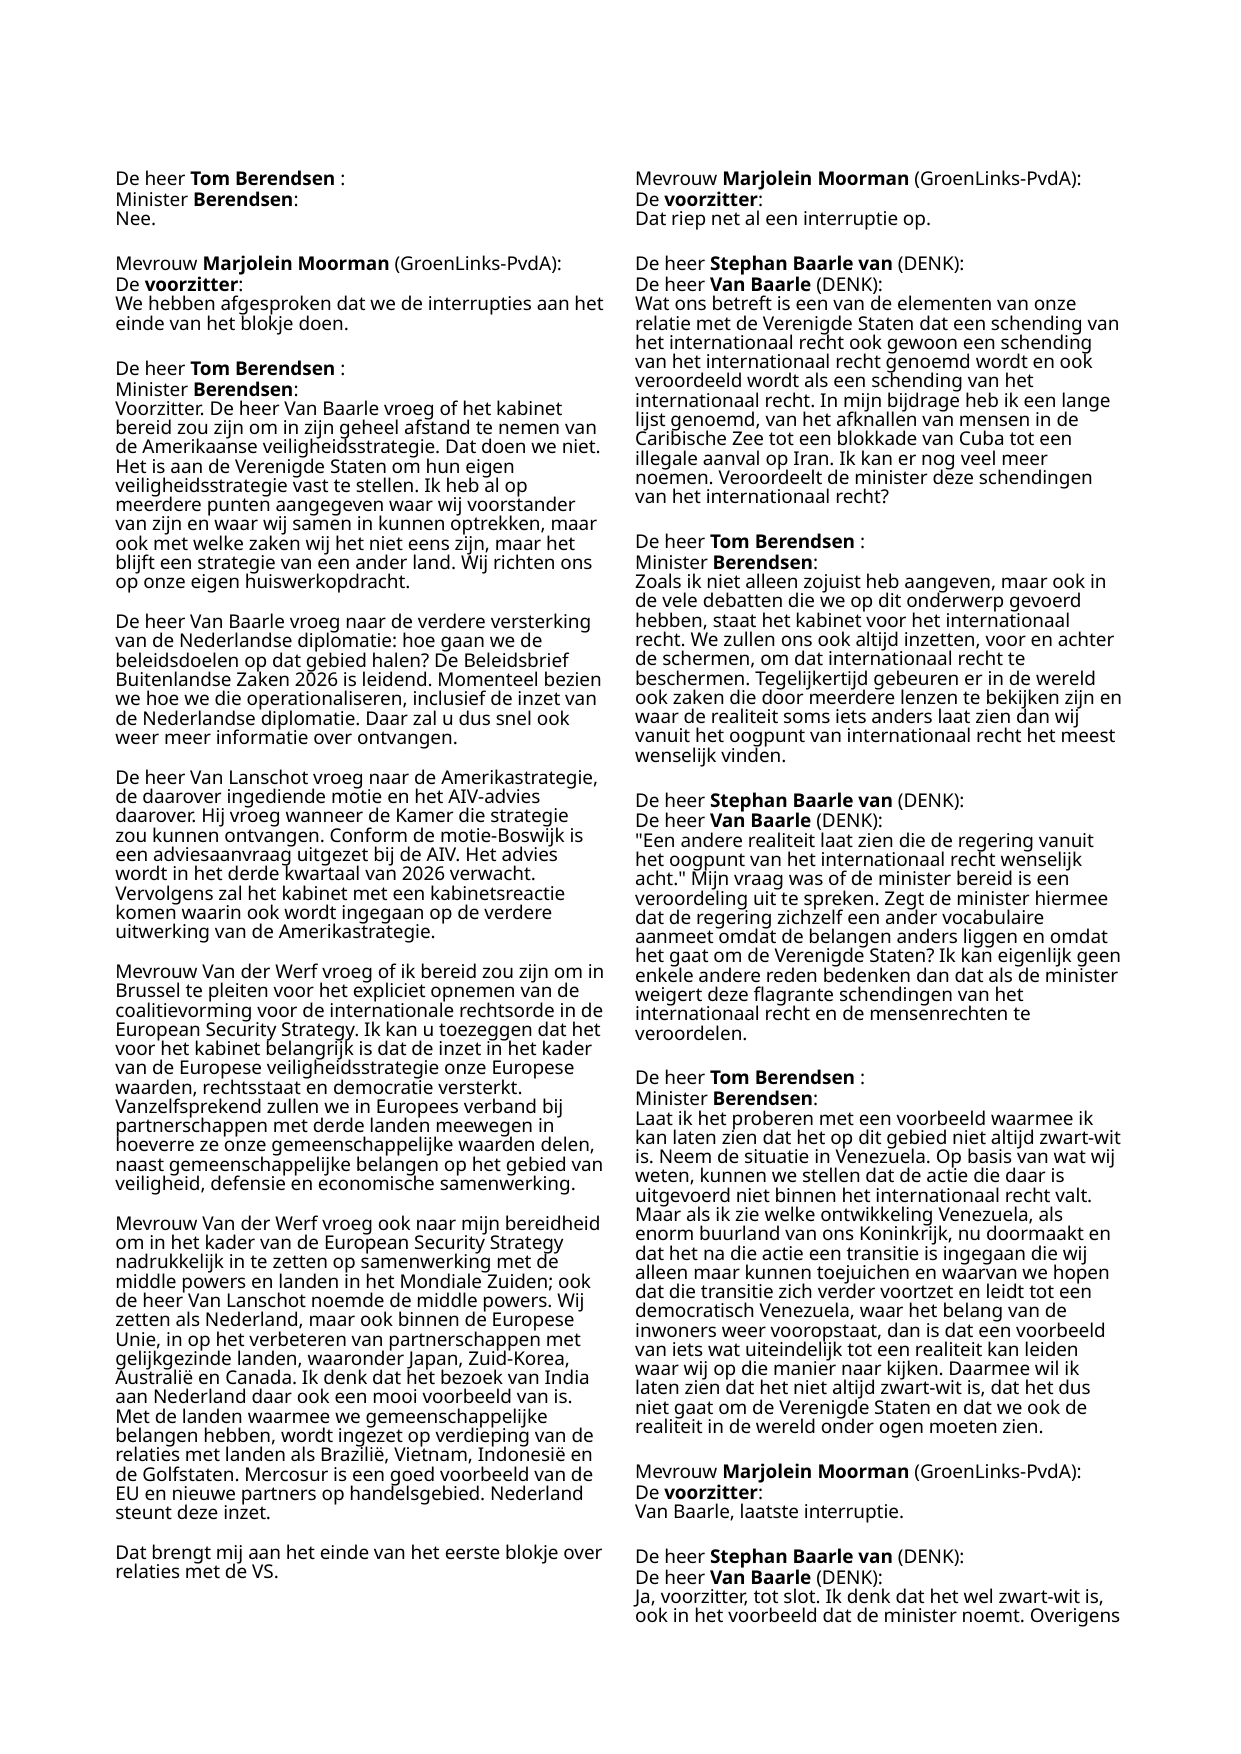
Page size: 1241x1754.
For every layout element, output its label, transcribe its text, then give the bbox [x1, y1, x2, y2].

text Minister Berendsen: [635, 1090, 1125, 1109]
text De voorzitter: [635, 1484, 1125, 1503]
text Dat brengt mij aan het einde van het eerste blokje over relaties met de VS. [115, 1544, 605, 1583]
text De heer Tom Berendsen : [635, 528, 1125, 554]
text De heer Van Baarle vroeg naar de verdere versterking van de Nederlandse diplomatie: hoe gaan we de beleidsdoelen op dat gebied halen? De Beleidsbrief Buitenlandse Zaken 2026 is leidend. Momenteel bezien we hoe we die operationaliseren, inclusief de inzet van de Nederlandse diplomatie. Daar zal u dus snel ook weer meer informatie over ontvangen. [115, 613, 605, 748]
text Nee. [115, 210, 605, 229]
text Mevrouw Marjolein Moorman (GroenLinks-PvdA): [115, 250, 605, 276]
text De voorzitter: [635, 191, 1125, 210]
text De heer Tom Berendsen : [115, 165, 605, 191]
text Mevrouw Van der Werf vroeg ook naar mijn bereidheid om in het kader van de European Security Strategy nadrukkelijk in te zetten op samenwerking met de middle powers en landen in het Mondiale Zuiden; ook de heer Van Lanschot noemde de middle powers. Wij zetten als Nederland, maar ook binnen de Europese Unie, in op het verbeteren van partnerschappen met gelijkgezinde landen, waaronder Japan, Zuid-Korea, Australië en Canada. Ik denk dat het bezoek van India aan Nederland daar ook een mooi voorbeeld van is. Met de landen waarmee we gemeenschappelijke belangen hebben, wordt ingezet op verdieping van de relaties met landen als Brazilië, Vietnam, Indonesië en de Golfstaten. Mercosur is een goed voorbeeld van de EU en nieuwe partners op handelsgebied. Nederland steunt deze inzet. [115, 1215, 605, 1523]
text De heer Stephan Baarle van (DENK): [635, 787, 1125, 812]
text Laat ik het proberen met een voorbeeld waarmee ik kan laten zien dat het op dit gebied niet altijd zwart-wit is. Neem de situatie in Venezuela. Op basis van wat wij weten, kunnen we stellen dat de actie die daar is uitgevoerd niet binnen het internationaal recht valt. Maar als ik zie welke ontwikkeling Venezuela, als enorm buurland van ons Koninkrijk, nu doormaakt en dat het na die actie een transitie is ingegaan die wij alleen maar kunnen toejuichen en waarvan we hopen dat die transitie zich verder voortzet en leidt tot een democratisch Venezuela, waar het belang van de inwoners weer vooropstaat, dan is dat een voorbeeld van iets wat uiteindelijk tot een realiteit kan leiden waar wij op die manier naar kijken. Daarmee wil ik laten zien dat het niet altijd zwart-wit is, dat het dus niet gaat om de Verenigde Staten en dat we ook de realiteit in de wereld onder ogen moeten zien. [635, 1109, 1125, 1437]
text Mevrouw Marjolein Moorman (GroenLinks-PvdA): [635, 1458, 1125, 1484]
text De heer Tom Berendsen : [635, 1064, 1125, 1090]
text "Een andere realiteit laat zien die de regering vanuit het oogpunt van het internationaal recht wenselijk acht." Mijn vraag was of de minister bereid is een veroordeling uit te spreken. Zegt de minister hiermee dat de regering zichzelf een ander vocabulaire aanmeet omdat de belangen anders liggen en omdat het gaat om de Verenigde Staten? Ik kan eigenlijk geen enkele andere reden bedenken dan dat als de minister weigert deze flagrante schendingen van het internationaal recht en de mensenrechten te veroordelen. [635, 832, 1125, 1044]
text De heer Stephan Baarle van (DENK): [635, 250, 1125, 276]
text Minister Berendsen: [115, 381, 605, 400]
text Mevrouw Marjolein Moorman (GroenLinks-PvdA): [635, 165, 1125, 191]
text Zoals ik niet alleen zojuist heb aangeven, maar ook in de vele debatten die we op dit onderwerp gevoerd hebben, staat het kabinet voor het internationaal recht. We zullen ons ook altijd inzetten, voor en achter de schermen, om dat internationaal recht te beschermen. Tegelijkertijd gebeuren er in de wereld ook zaken die door meerdere lenzen te bekijken zijn en waar de realiteit soms iets anders laat zien dan wij vanuit het oogpunt van internationaal recht het meest wenselijk vinden. [635, 573, 1125, 766]
text De heer Tom Berendsen : [115, 355, 605, 381]
text Ja, voorzitter, tot slot. Ik denk dat het wel zwart-wit is, ook in het voorbeeld dat de minister noemt. Overigens [635, 1588, 1125, 1627]
text Minister Berendsen: [635, 554, 1125, 573]
text Mevrouw Van der Werf vroeg of ik bereid zou zijn om in Brussel te pleiten voor het expliciet opnemen van de coalitievorming voor de internationale rechtsorde in de European Security Strategy. Ik kan u toezeggen dat het voor het kabinet belangrijk is dat de inzet in het kader van de Europese veiligheidsstrategie onze Europese waarden, rechtsstaat en democratie versterkt. Vanzelfsprekend zullen we in Europees verband bij partnerschappen met derde landen meewegen in hoeverre ze onze gemeenschappelijke waarden delen, naast gemeenschappelijke belangen op het gebied van veiligheid, defensie en economische samenwerking. [115, 963, 605, 1194]
text Van Baarle, laatste interruptie. [635, 1503, 1125, 1522]
text We hebben afgesproken dat we de interrupties aan het einde van het blokje doen. [115, 295, 605, 334]
text De heer Van Lanschot vroeg naar de Amerikastrategie, de daarover ingediende motie en het AIV-advies daarover. Hij vroeg wanneer de Kamer die strategie zou kunnen ontvangen. Conform de motie-Boswijk is een adviesaanvraag uitgezet bij de AIV. Het advies wordt in het derde kwartaal van 2026 verwacht. Vervolgens zal het kabinet met een kabinetsreactie komen waarin ook wordt ingegaan op de verdere uitwerking van de Amerikastrategie. [115, 769, 605, 942]
text Dat riep net al een interruptie op. [635, 210, 1125, 229]
text De heer Van Baarle (DENK): [635, 812, 1125, 832]
text De voorzitter: [115, 276, 605, 295]
text De heer Van Baarle (DENK): [635, 276, 1125, 295]
text De heer Stephan Baarle van (DENK): [635, 1543, 1125, 1569]
text Voorzitter. De heer Van Baarle vroeg of het kabinet bereid zou zijn om in zijn geheel afstand te nemen van de Amerikaanse veiligheidsstrategie. Dat doen we niet. Het is aan de Verenigde Staten om hun eigen veiligheidsstrategie vast te stellen. Ik heb al op meerdere punten aangegeven waar wij voorstander van zijn en waar wij samen in kunnen optrekken, maar ook met welke zaken wij het niet eens zijn, maar het blijft een strategie van een ander land. Wij richten ons op onze eigen huiswerkopdracht. [115, 400, 605, 592]
text Wat ons betreft is een van de elementen van onze relatie met de Verenigde Staten dat een schending van het internationaal recht ook gewoon een schending van het internationaal recht genoemd wordt en ook veroordeeld wordt als een schending van het internationaal recht. In mijn bijdrage heb ik een lange lijst genoemd, van het afknallen van mensen in de Caribische Zee tot een blokkade van Cuba tot een illegale aanval op Iran. Ik kan er nog veel meer noemen. Veroordeelt de minister deze schendingen van het internationaal recht? [635, 295, 1125, 507]
text De heer Van Baarle (DENK): [635, 1569, 1125, 1588]
text Minister Berendsen: [115, 191, 605, 210]
